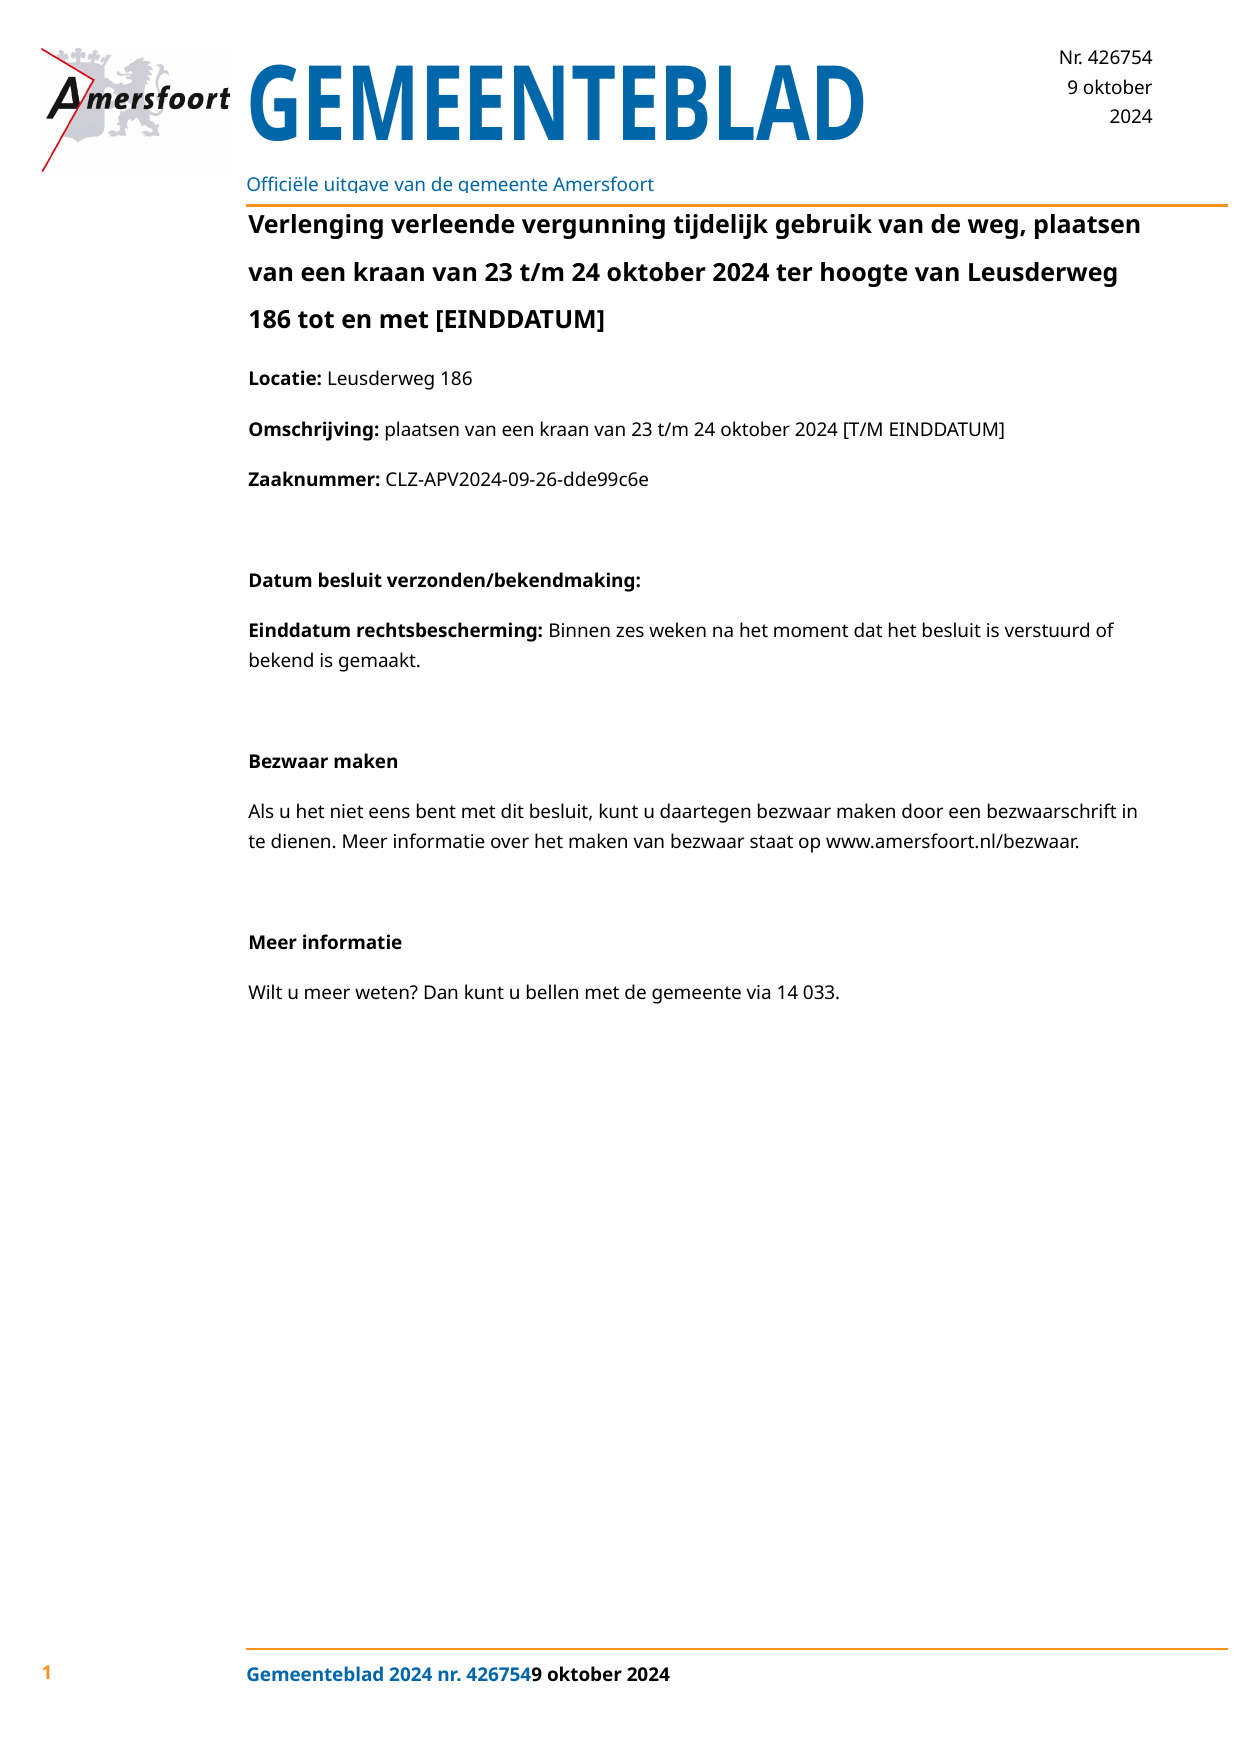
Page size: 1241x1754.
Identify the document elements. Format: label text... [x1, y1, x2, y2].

text Locatie: Leusderweg 186 [248, 366, 1152, 391]
text Verlenging verleende vergunning tijdelijk gebruik van de weg, plaatsen van een kraan van 23 t/m 24 oktober 2024 ter hoogte van Leusderweg 186 tot en met [EINDDATUM] [248, 207, 1152, 336]
text Wilt u meer weten? Dan kunt u bellen met de gemeente via 14 033. [248, 979, 1152, 1005]
text Als u het niet eens bent met dit besluit, kunt u daartegen bezwaar maken door een bezwaarschrift in te dienen. Meer informatie over het maken van bezwaar staat op www.amersfoort.nl/bezwaar. [248, 798, 1152, 854]
text Datum besluit verzonden/bekendmaking: [248, 567, 1152, 593]
text Zaaknummer: CLZ-APV2024-09-26-dde99c6e [248, 466, 1152, 492]
text Bezwaar maken [248, 748, 1152, 774]
text Einddatum rechtsbescherming: Binnen zes weken na het moment dat het besluit is verstuurd of bekend is gemaakt. [248, 618, 1152, 673]
text Omschrijving: plaatsen van een kraan van 23 t/m 24 oktober 2024 [T/M EINDDATUM] [248, 416, 1152, 442]
picture [41, 47, 231, 172]
text Meer informatie [248, 929, 1152, 954]
